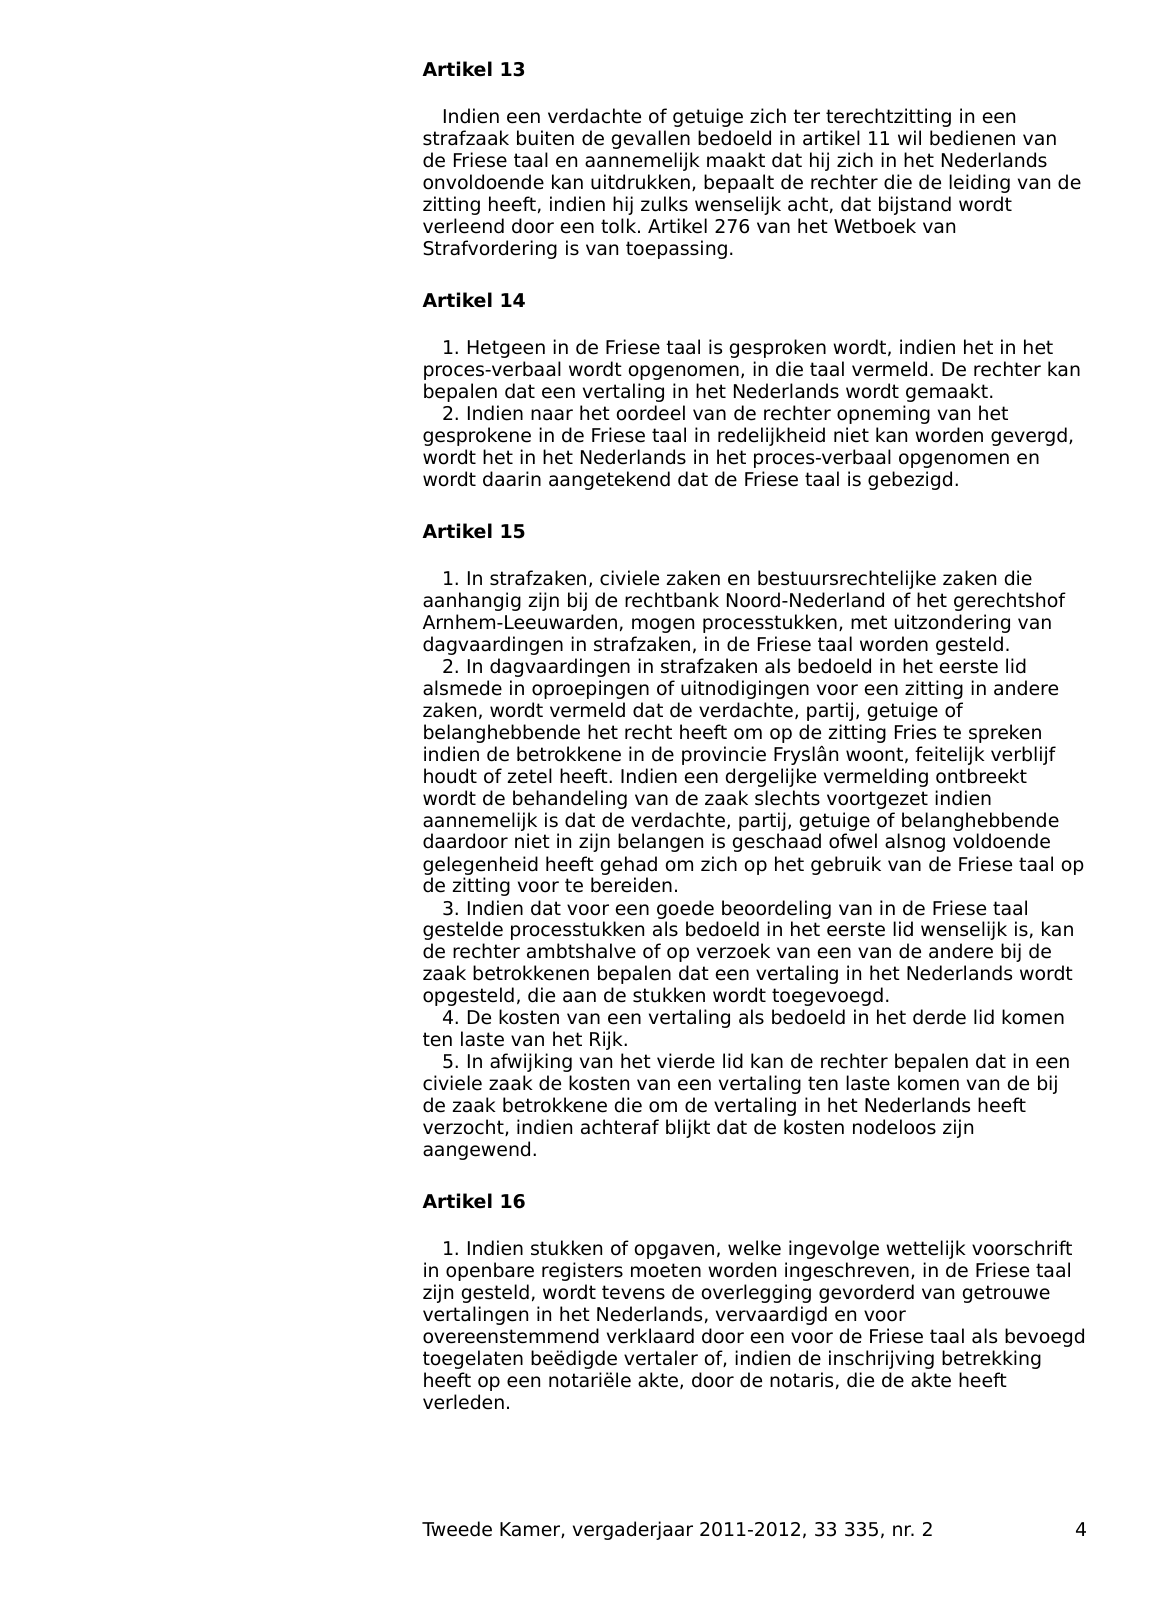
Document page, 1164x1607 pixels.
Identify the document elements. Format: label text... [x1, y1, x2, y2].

subtitle Artikel 14 [422, 290, 1087, 312]
text 1. Hetgeen in de Friese taal is gesproken wordt, indien het in het proces-verbaal wordt opgenomen, in die taal vermeld. De rechter kan bepalen dat een vertaling in het Nederlands wordt gemaakt. [422, 337, 1087, 403]
subtitle Artikel 13 [422, 59, 1087, 81]
text 3. Indien dat voor een goede beoordeling van in de Friese taal gestelde processtukken als bedoeld in het eerste lid wenselijk is, kan de rechter ambtshalve of op verzoek van een van de andere bij de zaak betrokkenen bepalen dat een vertaling in het Nederlands wordt opgesteld, die aan de stukken wordt toegevoegd. [422, 897, 1087, 1007]
text 1. Indien stukken of opgaven, welke ingevolge wettelijk voorschrift in openbare registers moeten worden ingeschreven, in de Friese taal zijn gesteld, wordt tevens de overlegging gevorderd van getrouwe vertalingen in het Nederlands, vervaardigd en voor overeenstemmend verklaard door een voor de Friese taal als bevoegd toegelaten beëdigde vertaler of, indien de inschrijving betrekking heeft op een notariële akte, door de notaris, die de akte heeft verleden. [422, 1238, 1087, 1414]
text 2. Indien naar het oordeel van de rechter opneming van het gesprokene in de Friese taal in redelijkheid niet kan worden gevergd, wordt het in het Nederlands in het proces-verbaal opgenomen en wordt daarin aangetekend dat de Friese taal is gebezigd. [422, 403, 1087, 491]
text 1. In strafzaken, civiele zaken en bestuursrechtelijke zaken die aanhangig zijn bij de rechtbank Noord-Nederland of het gerechtshof Arnhem-Leeuwarden, mogen processtukken, met uitzondering van dagvaardingen in strafzaken, in de Friese taal worden gesteld. [422, 568, 1087, 656]
subtitle Artikel 16 [422, 1191, 1087, 1213]
text 2. In dagvaardingen in strafzaken als bedoeld in het eerste lid alsmede in oproepingen of uitnodigingen voor een zitting in andere zaken, wordt vermeld dat de verdachte, partij, getuige of belanghebbende het recht heeft om op de zitting Fries te spreken indien de betrokkene in de provincie Fryslân woont, feitelijk verblijf houdt of zetel heeft. Indien een dergelijke vermelding ontbreekt wordt de behandeling van de zaak slechts voortgezet indien aannemelijk is dat de verdachte, partij, getuige of belanghebbende daardoor niet in zijn belangen is geschaad ofwel alsnog voldoende gelegenheid heeft gehad om zich op het gebruik van de Friese taal op de zitting voor te bereiden. [422, 656, 1087, 897]
text 5. In afwijking van het vierde lid kan de rechter bepalen dat in een civiele zaak de kosten van een vertaling ten laste komen van de bij de zaak betrokkene die om de vertaling in het Nederlands heeft verzocht, indien achteraf blijkt dat de kosten nodeloos zijn aangewend. [422, 1051, 1087, 1161]
subtitle Artikel 15 [422, 521, 1087, 543]
text 4. De kosten van een vertaling als bedoeld in het derde lid komen ten laste van het Rijk. [422, 1007, 1087, 1051]
text Indien een verdachte of getuige zich ter terechtzitting in een strafzaak buiten de gevallen bedoeld in artikel 11 wil bedienen van de Friese taal en aannemelijk maakt dat hij zich in het Nederlands onvoldoende kan uitdrukken, bepaalt de rechter die de leiding van de zitting heeft, indien hij zulks wenselijk acht, dat bijstand wordt verleend door een tolk. Artikel 276 van het Wetboek van Strafvordering is van toepassing. [422, 106, 1087, 260]
